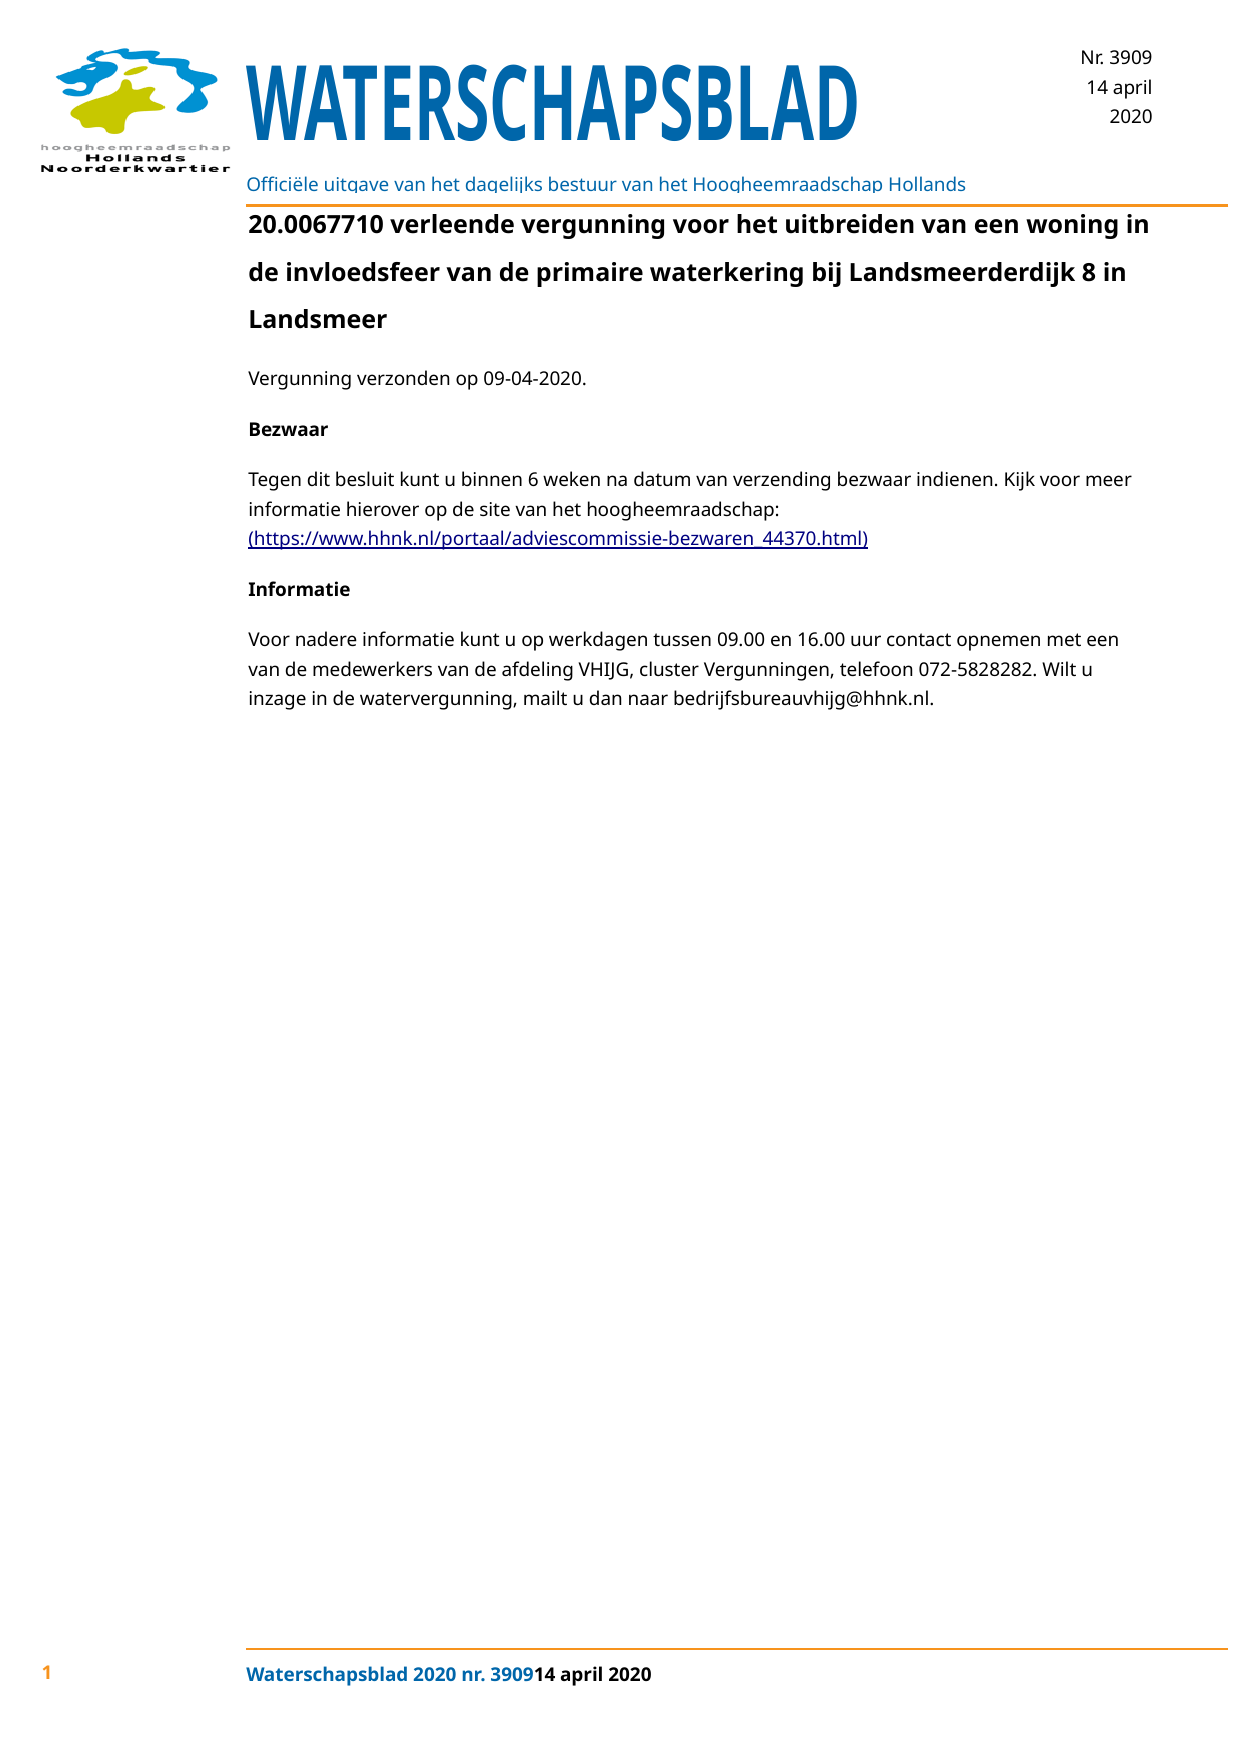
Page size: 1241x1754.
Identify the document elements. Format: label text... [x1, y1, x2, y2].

text 20.0067710 verleende vergunning voor het uitbreiden van een woning in de invloedsfeer van de primaire waterkering bij Landsmeerderdijk 8 in Landsmeer [248, 207, 1152, 336]
text Voor nadere informatie kunt u op werkdagen tussen 09.00 en 16.00 uur contact opnemen met een van de medewerkers van de afdeling VHIJG, cluster Vergunningen, telefoon 072-5828282. Wilt u inzage in de watervergunning, mailt u dan naar bedrijfsbureauvhijg@hhnk.nl. [248, 626, 1152, 711]
text Bezwaar [248, 416, 1152, 442]
text Tegen dit besluit kunt u binnen 6 weken na datum van verzending bezwaar indienen. Kijk voor meer informatie hierover op de site van het hoogheemraadschap: (https://www.hhnk.nl/portaal/adviescommissie-bezwaren_44370.html) [248, 466, 1152, 551]
text Vergunning verzonden op 09-04-2020. [248, 366, 1152, 391]
text Informatie [248, 576, 1152, 602]
picture [41, 47, 231, 172]
